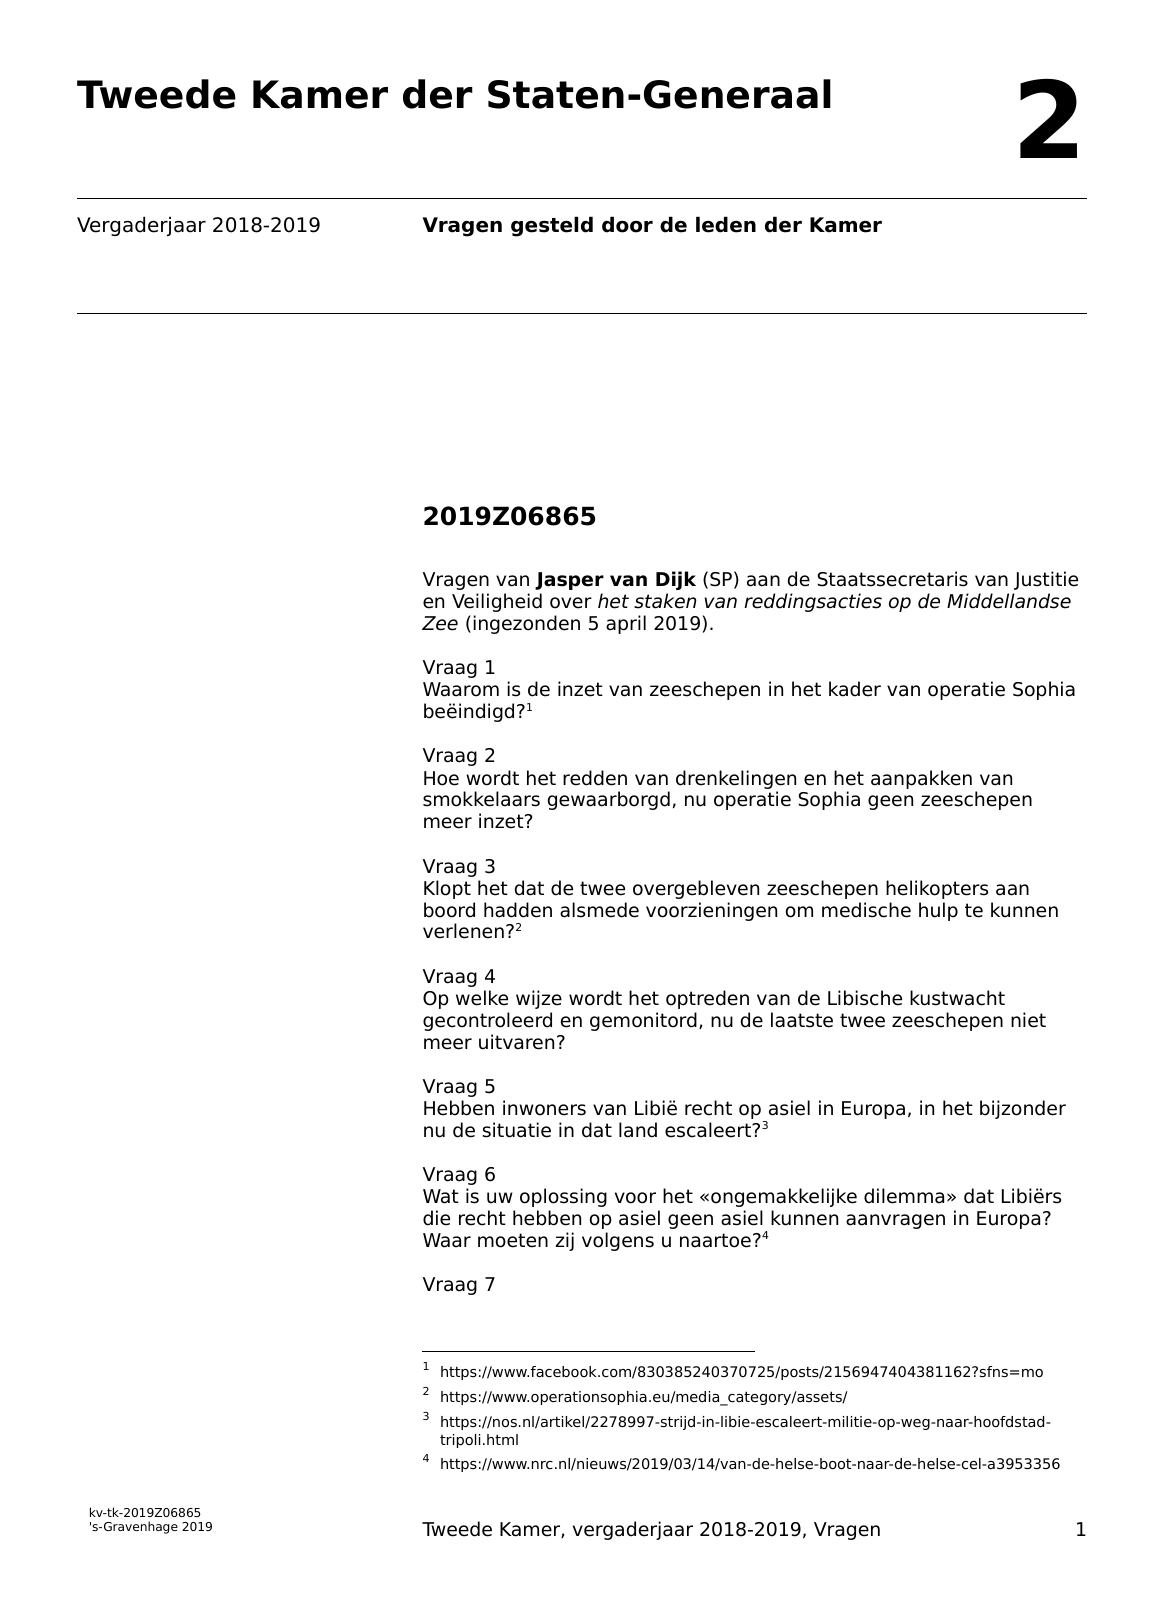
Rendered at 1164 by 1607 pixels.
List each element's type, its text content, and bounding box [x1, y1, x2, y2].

text Klopt het dat de twee overgebleven zeeschepen helikopters aan boord hadden alsmede voorzieningen om medische hulp te kunnen verlenen? [422, 877, 1087, 943]
text https://www.operationsophia.eu/media_category/assets/ [422, 1385, 1087, 1407]
text Vraag 6 [422, 1164, 1087, 1186]
text Op welke wijze wordt het optreden van de Libische kustwacht gecontroleerd en gemonitord, nu de laatste twee zeeschepen niet meer uitvaren? [422, 988, 1087, 1053]
text https://nos.nl/artikel/2278997-strijd-in-libie-escaleert-militie-op-weg-naar-hoofdstad-tripoli.html [422, 1410, 1087, 1449]
text kv-tk-2019Z06865 [88, 1506, 323, 1520]
text Wat is uw oplossing voor het «ongemakkelijke dilemma» dat Libiërs die recht hebben op asiel geen asiel kunnen aanvragen in Europa? Waar moeten zij volgens u naartoe? [422, 1186, 1087, 1252]
text Vraag 4 [422, 966, 1087, 988]
table_header Tweede Kamer der Staten-Generaal [77, 59, 886, 198]
text Vraag 7 [422, 1274, 1087, 1296]
table_header 2 [886, 59, 1087, 198]
text Hebben inwoners van Libië recht op asiel in Europa, in het bijzonder nu de situatie in dat land escaleert? [422, 1098, 1087, 1142]
table_cell Vragen gesteld door de leden der Kamer [422, 199, 1087, 313]
text Vraag 1 [422, 657, 1087, 679]
text Vraag 2 [422, 745, 1087, 767]
text Waarom is de inzet van zeeschepen in het kader van operatie Sophia beëindigd? [422, 679, 1087, 723]
text Hoe wordt het redden van drenkelingen en het aanpakken van smokkelaars gewaarborgd, nu operatie Sophia geen zeeschepen meer inzet? [422, 767, 1087, 833]
text Vraag 3 [422, 856, 1087, 877]
text https://www.facebook.com/830385240370725/posts/2156947404381162?sfns=mo [422, 1360, 1087, 1382]
text Vraag 5 [422, 1076, 1087, 1098]
text Vragen van Jasper van Dijk (SP) aan de Staatssecretaris van Justitie en Veiligheid over het staken van reddingsacties op de Middellandse Zee (ingezonden 5 april 2019). [422, 569, 1087, 635]
text 2019Z06865 [422, 502, 1087, 531]
text 's-Gravenhage 2019 [88, 1520, 323, 1534]
text https://www.nrc.nl/nieuws/2019/03/14/van-de-helse-boot-naar-de-helse-cel-a3953356 [422, 1452, 1087, 1474]
table_cell Vergaderjaar 2018-2019 [77, 199, 422, 313]
